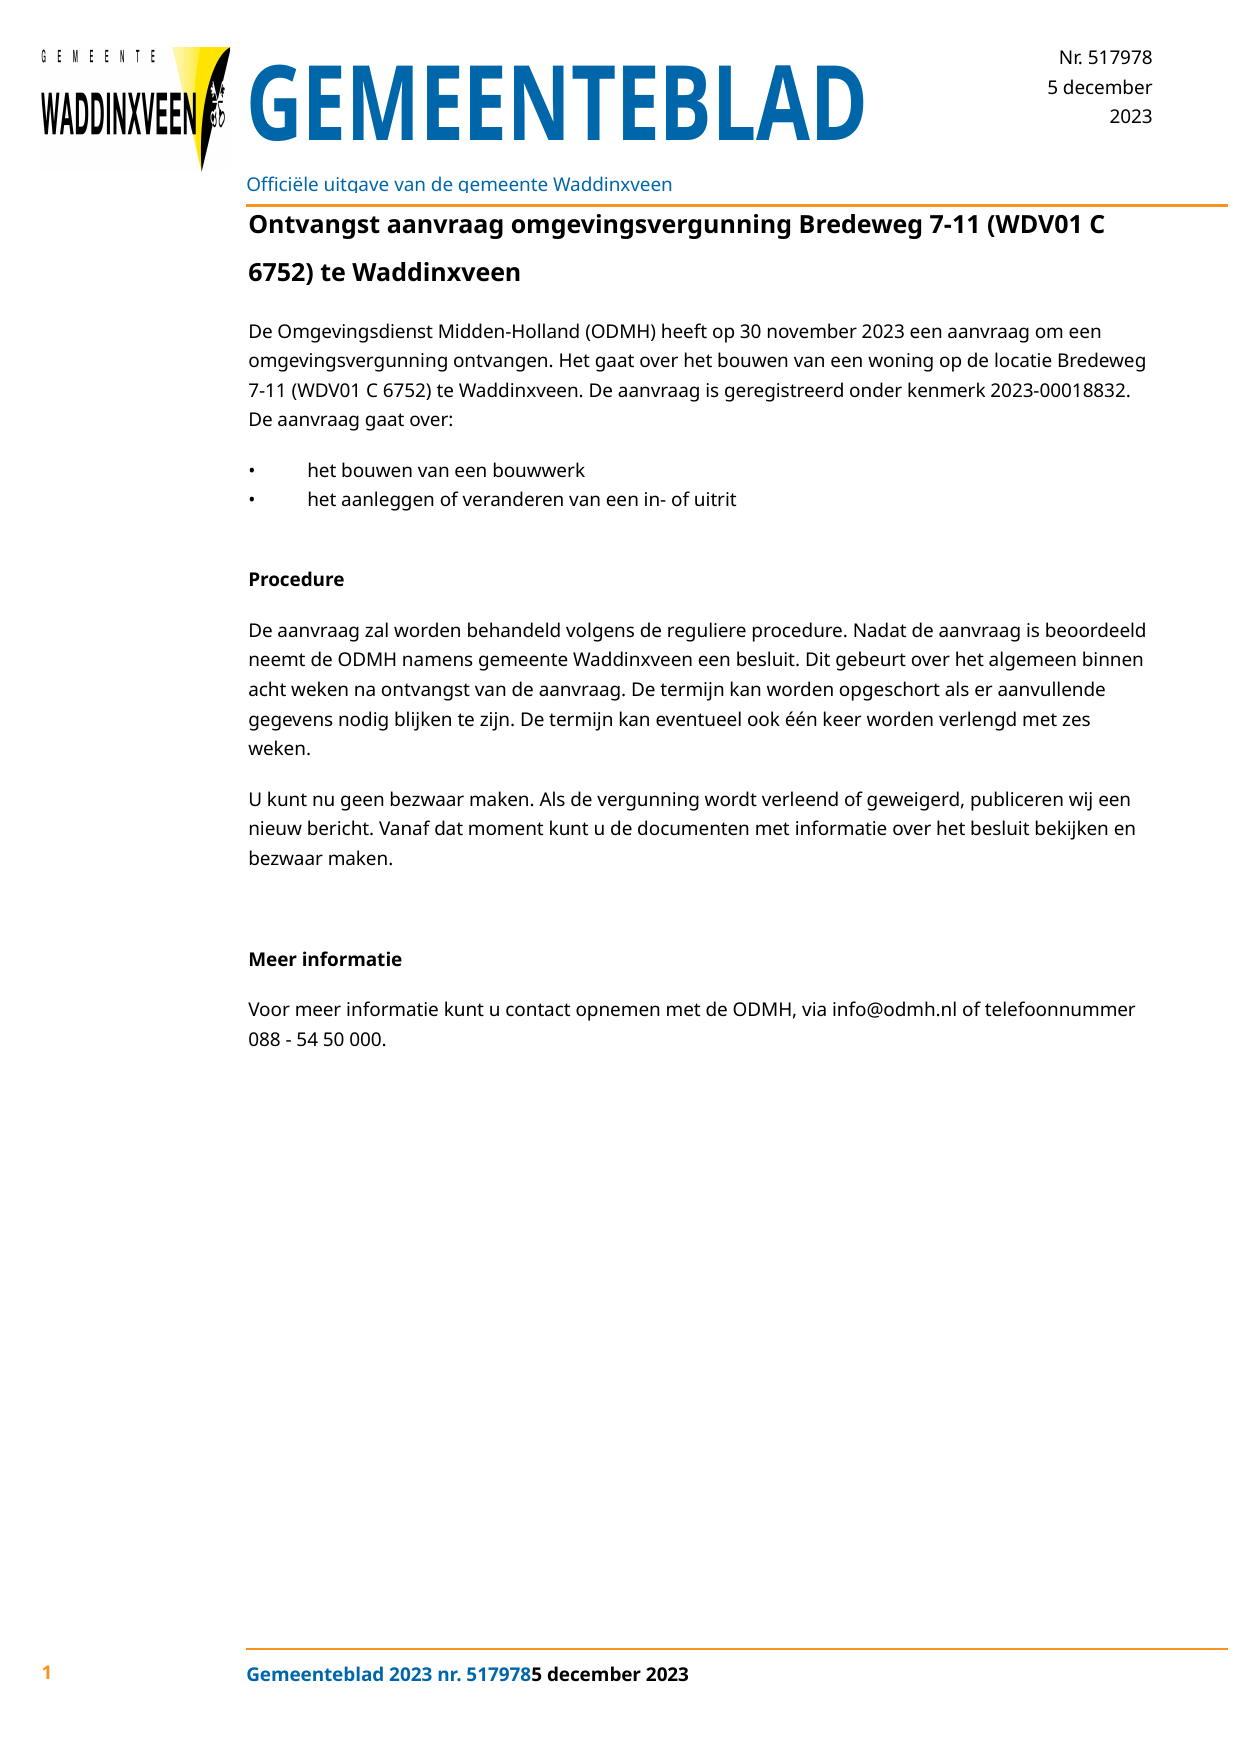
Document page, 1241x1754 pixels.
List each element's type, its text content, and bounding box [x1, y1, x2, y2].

text De Omgevingsdienst Midden-Holland (ODMH) heeft op 30 november 2023 een aanvraag om een omgevingsvergunning ontvangen. Het gaat over het bouwen van een woning op de locatie Bredeweg 7-11 (WDV01 C 6752) te Waddinxveen. De aanvraag is geregistreerd onder kenmerk 2023-00018832. De aanvraag gaat over: [248, 318, 1152, 432]
list het bouwen van een bouwwerk [248, 457, 1152, 483]
text U kunt nu geen bezwaar maken. Als de vergunning wordt verleend of geweigerd, publiceren wij een nieuw bericht. Vanaf dat moment kunt u de documenten met informatie over het besluit bekijken en bezwaar maken. [248, 786, 1152, 871]
text Ontvangst aanvraag omgevingsvergunning Bredeweg 7-11 (WDV01 C 6752) te Waddinxveen [248, 207, 1152, 288]
text De aanvraag zal worden behandeld volgens de reguliere procedure. Nadat de aanvraag is beoordeeld neemt de ODMH namens gemeente Waddinxveen een besluit. Dit gebeurt over het algemeen binnen acht weken na ontvangst van de aanvraag. De termijn kan worden opgeschort als er aanvullende gegevens nodig blijken te zijn. De termijn kan eventueel ook één keer worden verlengd met zes weken. [248, 617, 1152, 761]
picture [41, 47, 231, 172]
text Meer informatie [248, 946, 1152, 972]
text Voor meer informatie kunt u contact opnemen met de ODMH, via info@odmh.nl of telefoonnummer 088 - 54 50 000. [248, 996, 1152, 1052]
list het aanleggen of veranderen van een in- of uitrit [248, 487, 1152, 512]
text Procedure [248, 567, 1152, 592]
